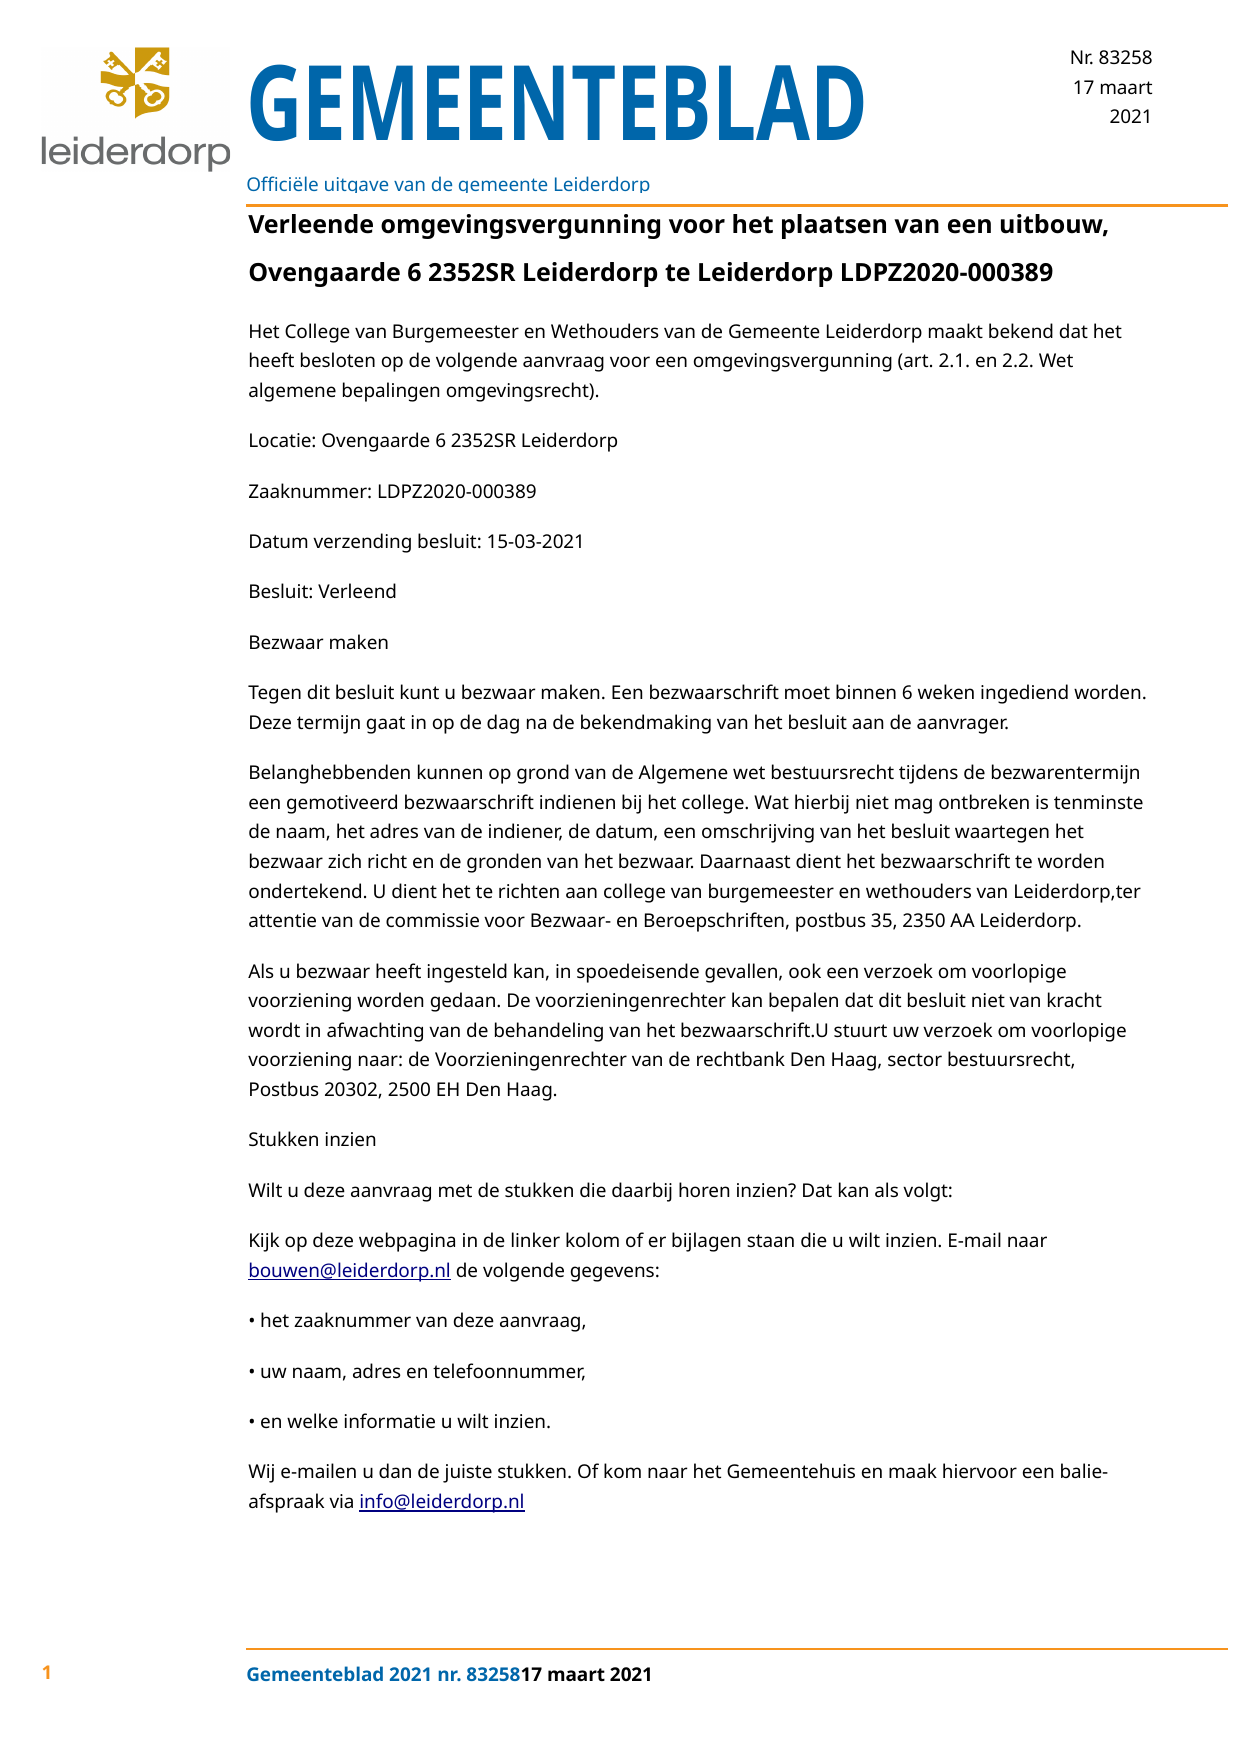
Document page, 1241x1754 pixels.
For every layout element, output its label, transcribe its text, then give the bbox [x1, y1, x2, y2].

picture [41, 47, 231, 172]
text Wij e-mailen u dan de juiste stukken. Of kom naar het Gemeentehuis en maak hiervoor een balie-afspraak via info@leiderdorp.nl [248, 1459, 1152, 1514]
text • en welke informatie u wilt inzien. [248, 1408, 1152, 1434]
text • het zaaknummer van deze aanvraag, [248, 1307, 1152, 1333]
text Wilt u deze aanvraag met de stukken die daarbij horen inzien? Dat kan als volgt: [248, 1177, 1152, 1203]
text Tegen dit besluit kunt u bezwaar maken. Een bezwaarschrift moet binnen 6 weken ingediend worden. Deze termijn gaat in op de dag na de bekendmaking van het besluit aan de aanvrager. [248, 679, 1152, 735]
text Locatie: Ovengaarde 6 2352SR Leiderdorp [248, 427, 1152, 453]
text Zaaknummer: LDPZ2020-000389 [248, 478, 1152, 504]
text Het College van Burgemeester en Wethouders van de Gemeente Leiderdorp maakt bekend dat het heeft besloten op de volgende aanvraag voor een omgevingsvergunning (art. 2.1. en 2.2. Wet algemene bepalingen omgevingsrecht). [248, 318, 1152, 403]
text Datum verzending besluit: 15-03-2021 [248, 528, 1152, 554]
text Belanghebbenden kunnen op grond van de Algemene wet bestuursrecht tijdens de bezwarentermijn een gemotiveerd bezwaarschrift indienen bij het college. Wat hierbij niet mag ontbreken is tenminste de naam, het adres van de indiener, de datum, een omschrijving van het besluit waartegen het bezwaar zich richt en de gronden van het bezwaar. Daarnaast dient het bezwaarschrift te worden ondertekend. U dient het te richten aan college van burgemeester en wethouders van Leiderdorp,ter attentie van de commissie voor Bezwaar- en Beroepschriften, postbus 35, 2350 AA Leiderdorp. [248, 759, 1152, 933]
text Kijk op deze webpagina in de linker kolom of er bijlagen staan die u wilt inzien. E-mail naar bouwen@leiderdorp.nl de volgende gegevens: [248, 1227, 1152, 1283]
text • uw naam, adres en telefoonnummer, [248, 1358, 1152, 1384]
text Bezwaar maken [248, 629, 1152, 655]
text Als u bezwaar heeft ingesteld kan, in spoedeisende gevallen, ook een verzoek om voorlopige voorziening worden gedaan. De voorzieningenrechter kan bepalen dat dit besluit niet van kracht wordt in afwachting van de behandeling van het bezwaarschrift.U stuurt uw verzoek om voorlopige voorziening naar: de Voorzieningenrechter van de rechtbank Den Haag, sector bestuursrecht, Postbus 20302, 2500 EH Den Haag. [248, 958, 1152, 1102]
text Besluit: Verleend [248, 579, 1152, 604]
text Stukken inzien [248, 1127, 1152, 1152]
text Verleende omgevingsvergunning voor het plaatsen van een uitbouw, Ovengaarde 6 2352SR Leiderdorp te Leiderdorp LDPZ2020-000389 [248, 207, 1152, 288]
